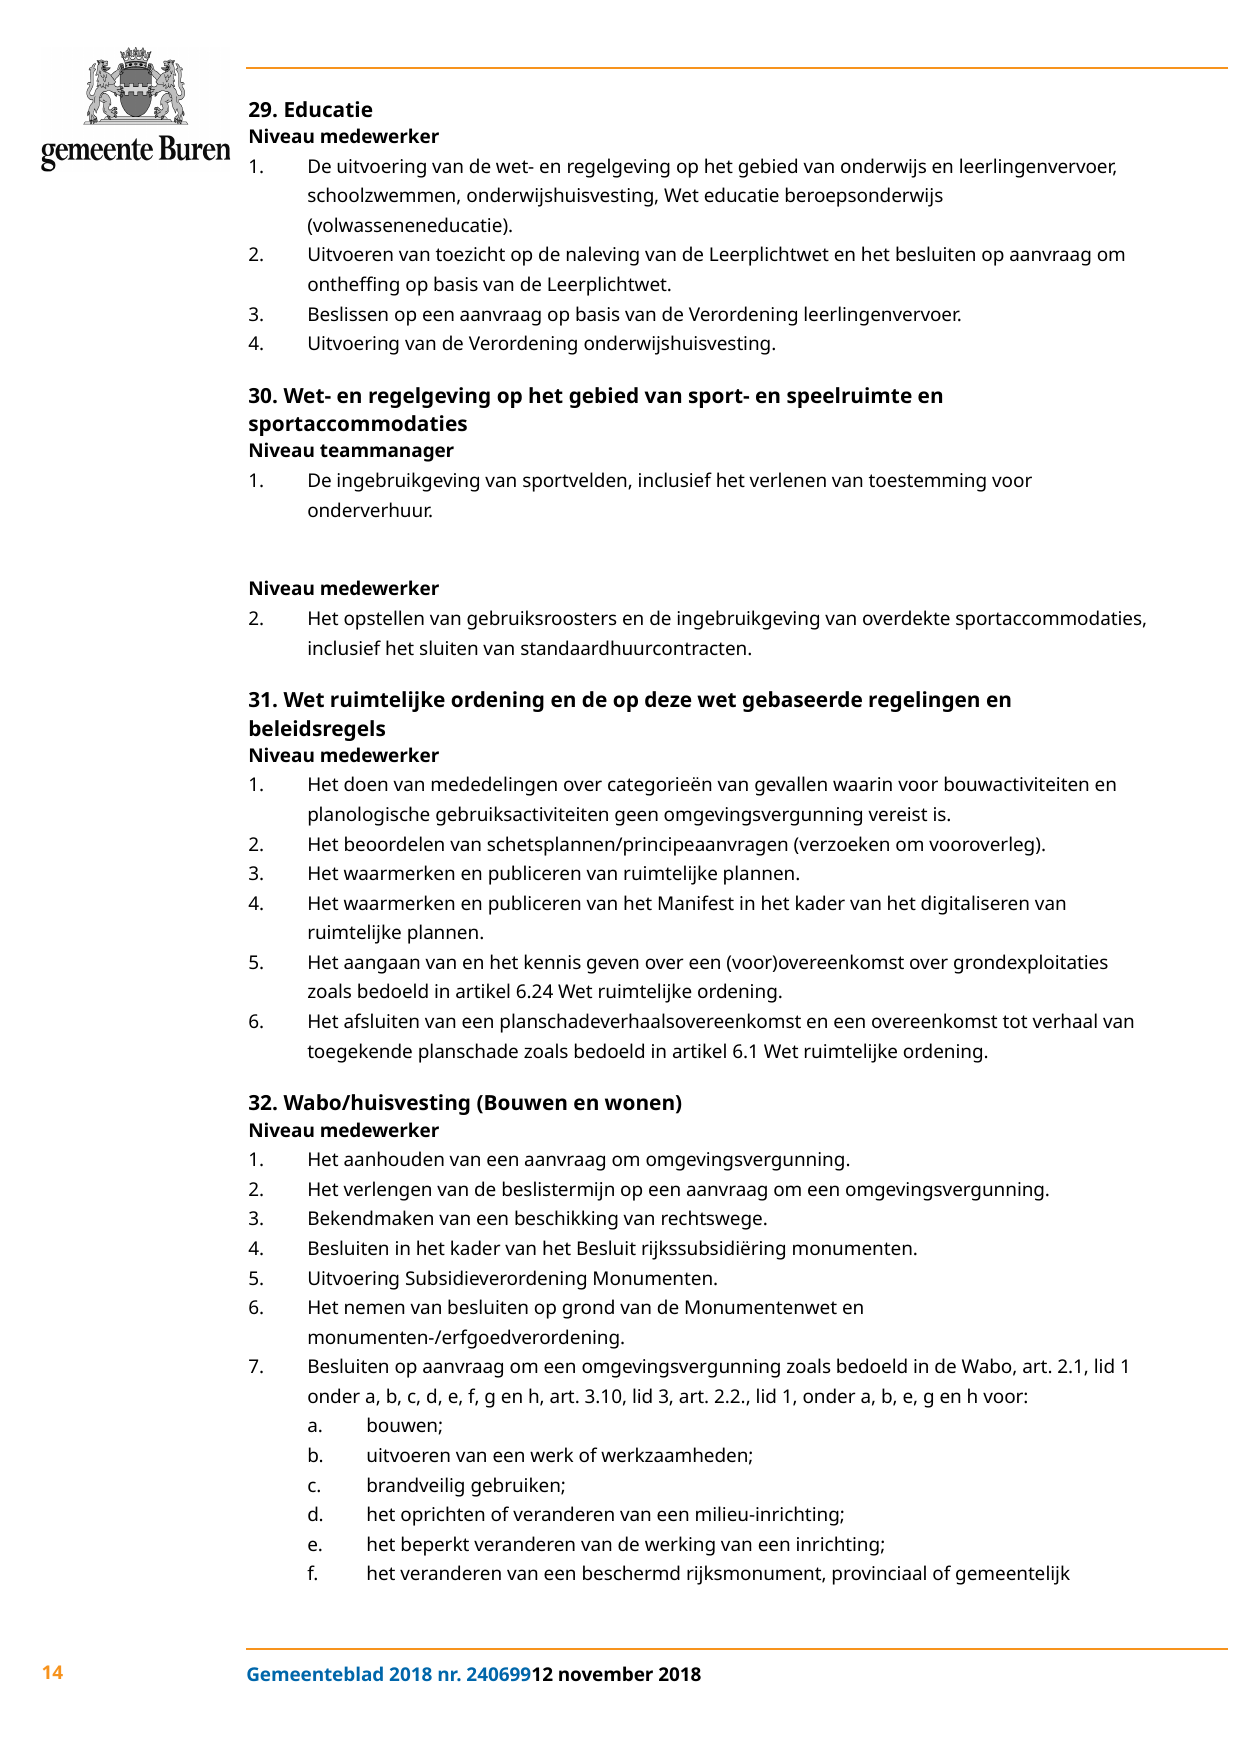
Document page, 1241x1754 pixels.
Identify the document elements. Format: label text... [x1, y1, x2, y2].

list Het doen van mededelingen over categorieën van gevallen waarin voor bouwactiviteiten en planologische gebruiksactiviteiten geen omgevingsvergunning vereist is. [248, 772, 1152, 827]
list Besluiten in het kader van het Besluit rijkssubsidiëring monumenten. [248, 1235, 1152, 1261]
list bouwen; [307, 1413, 1152, 1438]
list brandveilig gebruiken; [307, 1472, 1152, 1497]
list Het afsluiten van een planschadeverhaalsovereenkomst en een overeenkomst tot verhaal van toegekende planschade zoals bedoeld in artikel 6.1 Wet ruimtelijke ordening. [248, 1008, 1152, 1064]
list Besluiten op aanvraag om een omgevingsvergunning zoals bedoeld in de Wabo, art. 2.1, lid 1 onder a, b, c, d, e, f, g en h, art. 3.10, lid 3, art. 2.2., lid 1, onder a, b, e, g en h voor: [248, 1353, 1152, 1409]
list Uitvoering van de Verordening onderwijshuisvesting. [248, 330, 1152, 356]
list Uitvoeren van toezicht op de naleving van de Leerplichtwet en het besluiten op aanvraag om ontheffing op basis van de Leerplichtwet. [248, 242, 1152, 297]
list Het nemen van besluiten op grond van de Monumentenwet en monumenten-/erfgoedverordening. [248, 1294, 1152, 1349]
list De ingebruikgeving van sportvelden, inclusief het verlenen van toestemming voor onderverhuur. [248, 467, 1152, 522]
list het beperkt veranderen van de werking van een inrichting; [307, 1531, 1152, 1557]
list Het verlengen van de beslistermijn op een aanvraag om een omgevingsvergunning. [248, 1176, 1152, 1202]
list het veranderen van een beschermd rijksmonument, provinciaal of gemeentelijk [307, 1561, 1152, 1586]
text Niveau medewerker [248, 1117, 1152, 1142]
list Uitvoering Subsidieverordening Monumenten. [248, 1265, 1152, 1290]
text 32. Wabo/huisvesting (Bouwen en wonen) [248, 1088, 1152, 1117]
text Niveau medewerker [248, 742, 1152, 768]
list Het waarmerken en publiceren van ruimtelijke plannen. [248, 860, 1152, 886]
list uitvoeren van een werk of werkzaamheden; [307, 1442, 1152, 1468]
list het oprichten of veranderen van een milieu-inrichting; [307, 1501, 1152, 1527]
list Bekendmaken van een beschikking van rechtswege. [248, 1206, 1152, 1231]
text Niveau medewerker [248, 576, 1152, 601]
text Niveau medewerker [248, 123, 1152, 149]
text 31. Wet ruimtelijke ordening en de op deze wet gebaseerde regelingen en beleidsregels [248, 685, 1152, 742]
list Het opstellen van gebruiksroosters en de ingebruikgeving van overdekte sportaccommodaties, inclusief het sluiten van standaardhuurcontracten. [248, 605, 1152, 661]
list Het beoordelen van schetsplannen/principeaanvragen (verzoeken om vooroverleg). [248, 831, 1152, 857]
list Beslissen op een aanvraag op basis van de Verordening leerlingenvervoer. [248, 301, 1152, 326]
text 29. Educatie [248, 95, 1152, 123]
text Niveau teammanager [248, 438, 1152, 463]
list Het aangaan van en het kennis geven over een (voor)overeenkomst over grondexploitaties zoals bedoeld in artikel 6.24 Wet ruimtelijke ordening. [248, 949, 1152, 1004]
list Het waarmerken en publiceren van het Manifest in het kader van het digitaliseren van ruimtelijke plannen. [248, 890, 1152, 945]
list Het aanhouden van een aanvraag om omgevingsvergunning. [248, 1146, 1152, 1172]
picture [41, 47, 231, 172]
list De uitvoering van de wet- en regelgeving op het gebied van onderwijs en leerlingenvervoer, schoolzwemmen, onderwijshuisvesting, Wet educatie beroepsonderwijs (volwasseneneducatie). [248, 153, 1152, 238]
text 30. Wet- en regelgeving op het gebied van sport- en speelruimte en sportaccommodaties [248, 381, 1152, 438]
